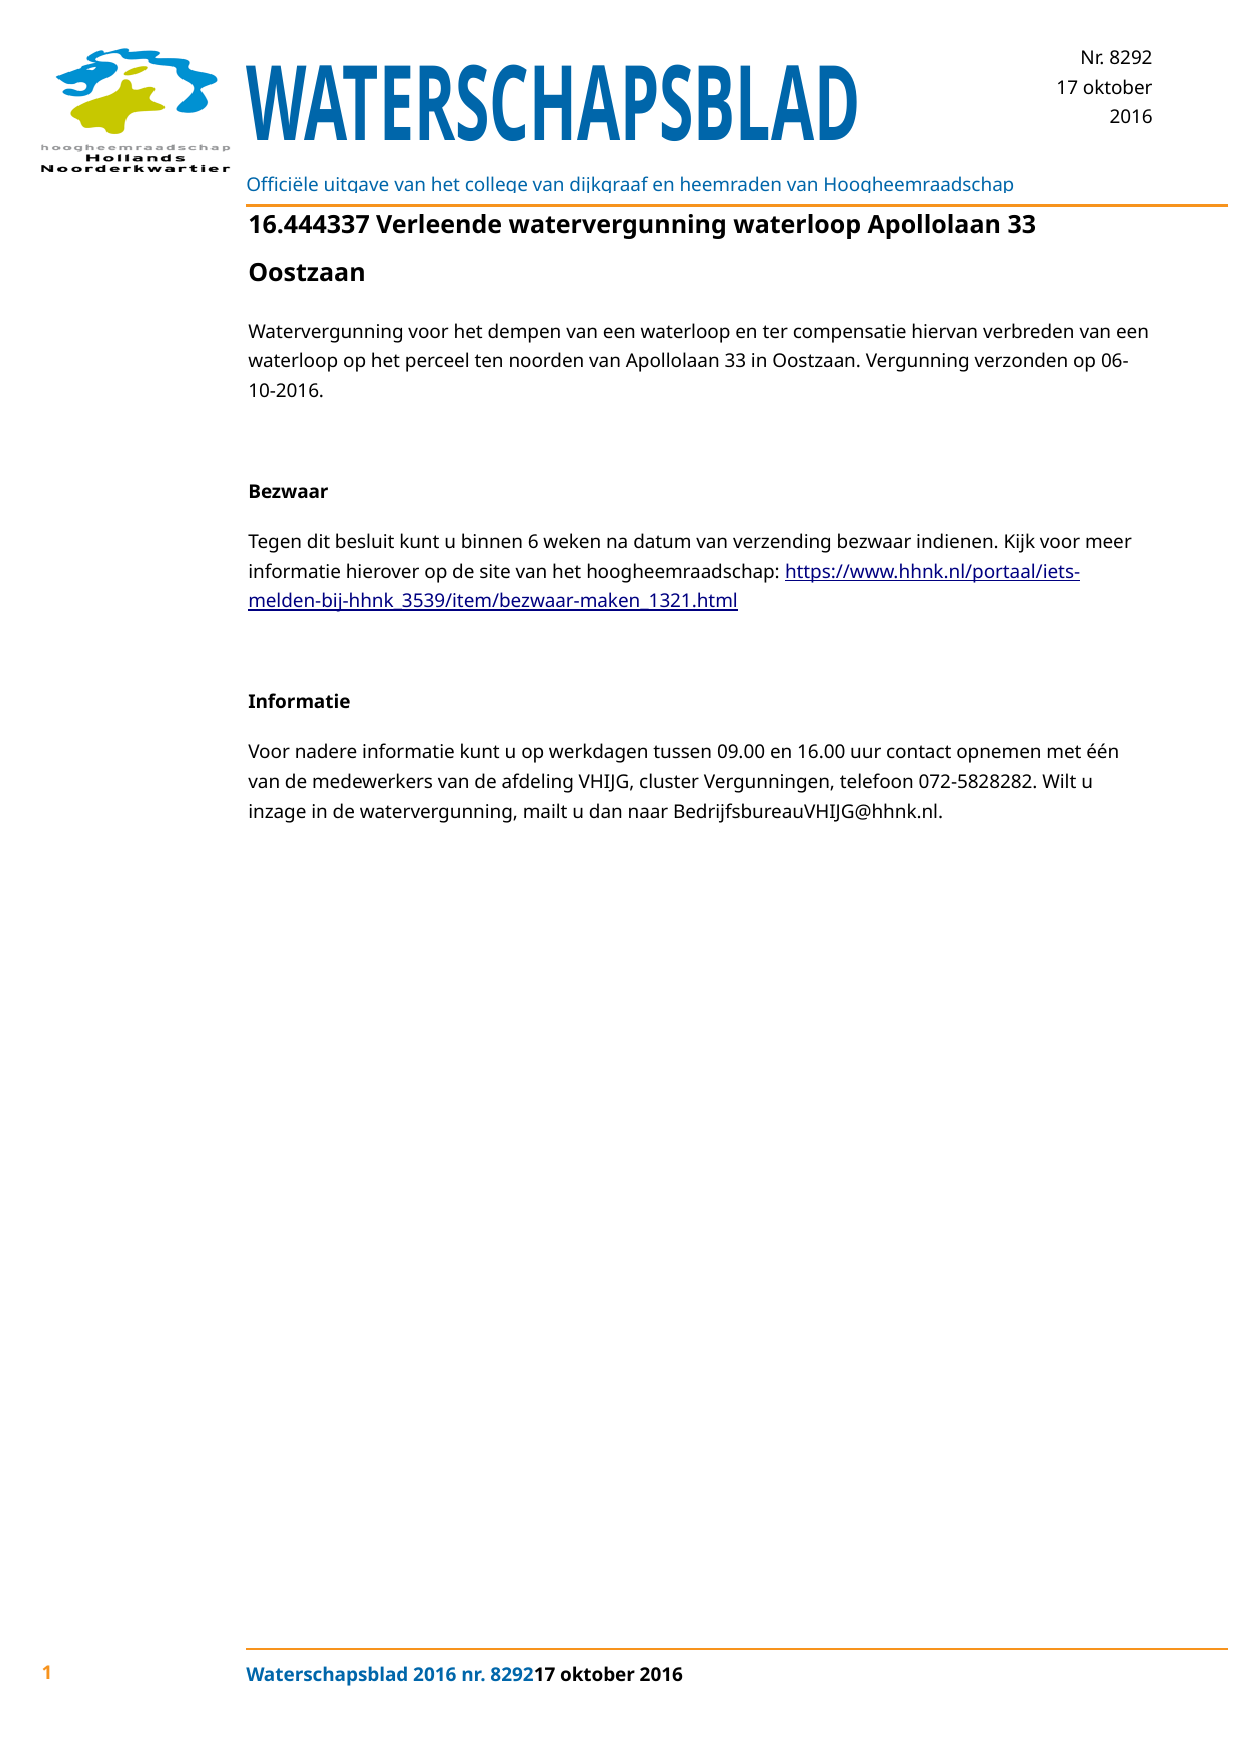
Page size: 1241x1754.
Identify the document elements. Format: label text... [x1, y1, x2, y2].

text Bezwaar [248, 478, 1152, 504]
text 16.444337 Verleende watervergunning waterloop Apollolaan 33 Oostzaan [248, 207, 1152, 288]
picture [41, 47, 231, 172]
text Informatie [248, 688, 1152, 714]
text Voor nadere informatie kunt u op werkdagen tussen 09.00 en 16.00 uur contact opnemen met één van de medewerkers van de afdeling VHIJG, cluster Vergunningen, telefoon 072-5828282. Wilt u inzage in de watervergunning, mailt u dan naar BedrijfsbureauVHIJG@hhnk.nl. [248, 739, 1152, 824]
text Watervergunning voor het dempen van een waterloop en ter compensatie hiervan verbreden van een waterloop op het perceel ten noorden van Apollolaan 33 in Oostzaan. Vergunning verzonden op 06-10-2016. [248, 318, 1152, 403]
text Tegen dit besluit kunt u binnen 6 weken na datum van verzending bezwaar indienen. Kijk voor meer informatie hierover op de site van het hoogheemraadschap: https://www.hhnk.nl/portaal/iets-melden-bij-hhnk_3539/item/bezwaar-maken_1321.html [248, 528, 1152, 613]
